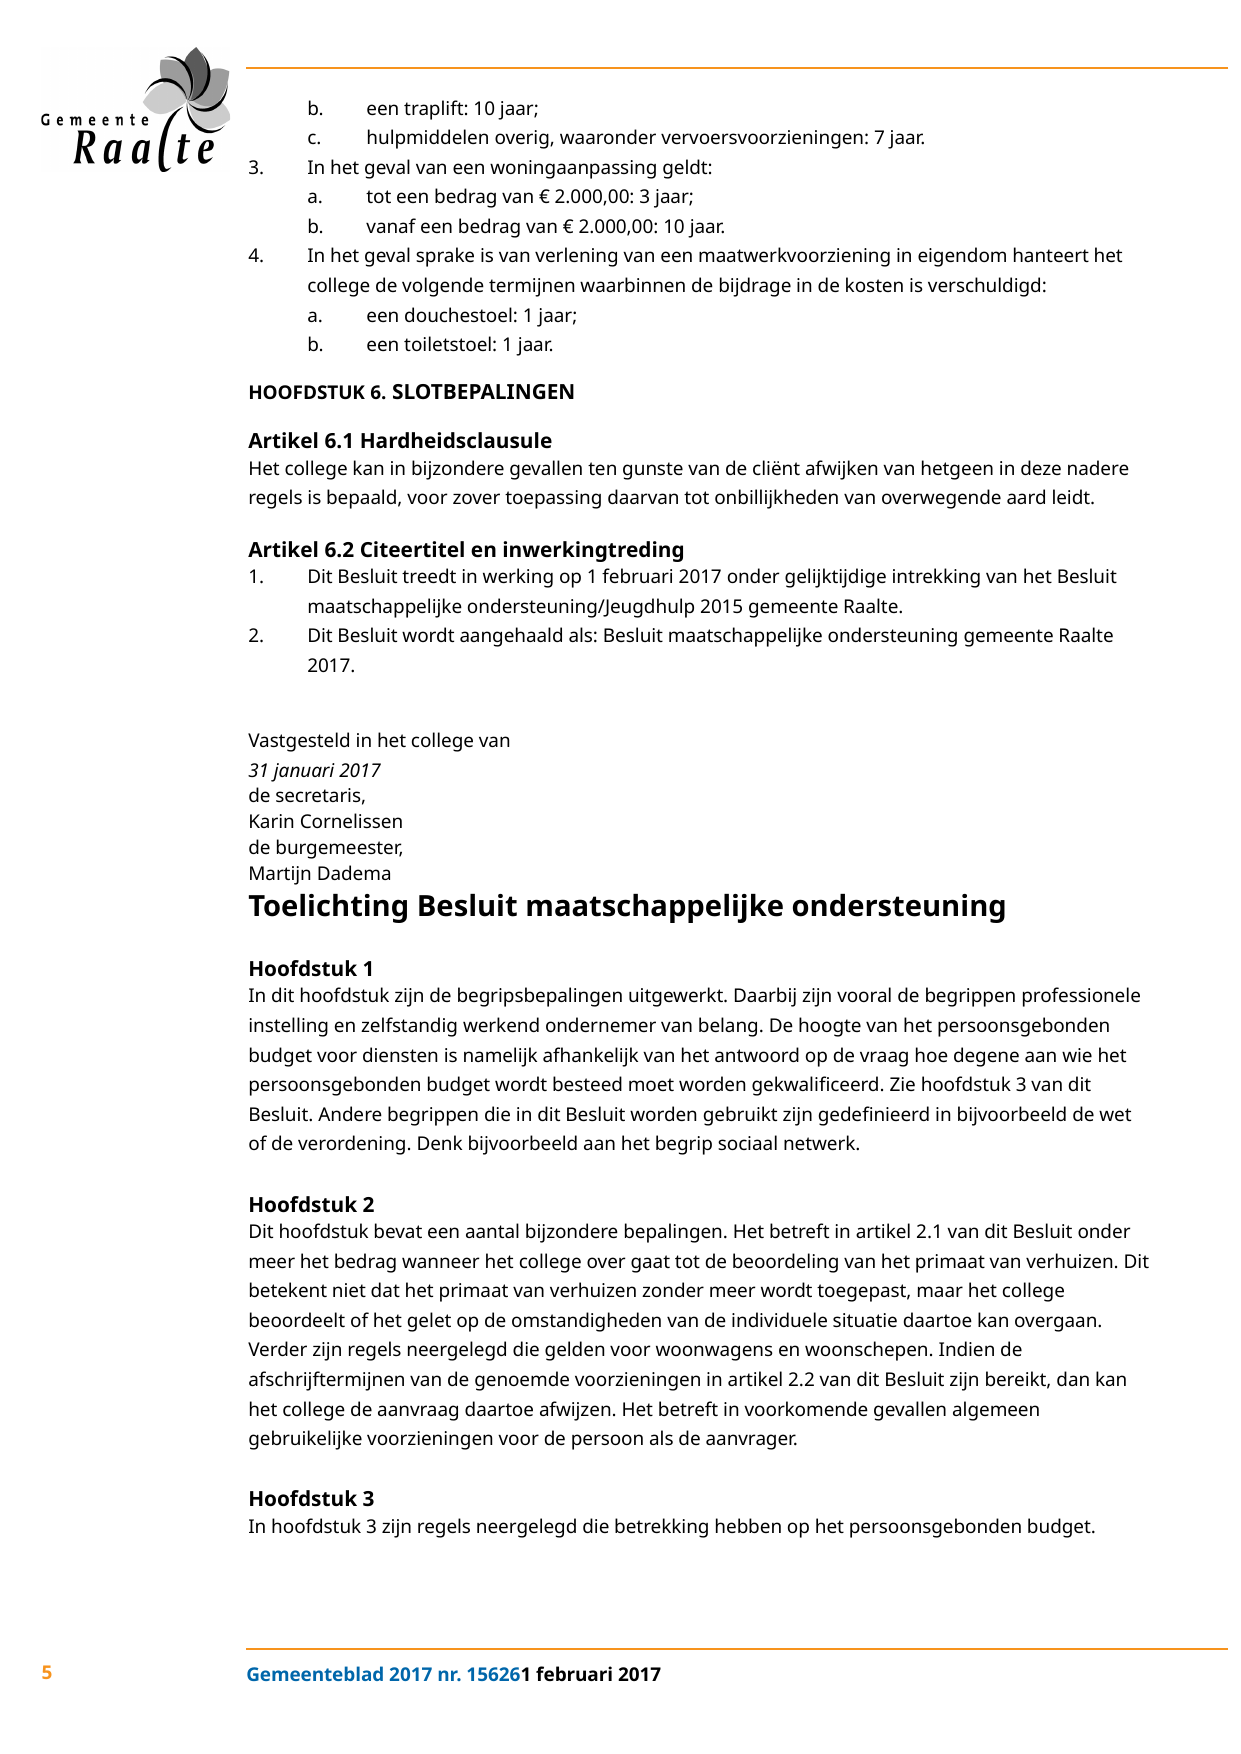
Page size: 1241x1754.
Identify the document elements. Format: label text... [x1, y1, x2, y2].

list een toiletstoel: 1 jaar. [307, 331, 1152, 357]
text Vastgesteld in het college van [248, 727, 1152, 753]
list een douchestoel: 1 jaar; [307, 302, 1152, 328]
text de burgemeester, [248, 834, 1152, 860]
text Hoofdstuk 3 [248, 1484, 1152, 1513]
text 31 januari 2017 [248, 757, 1152, 782]
picture [41, 47, 231, 172]
text Artikel 6.2 Citeertitel en inwerkingtreding [248, 535, 1152, 563]
text Hoofdstuk 2 [248, 1190, 1152, 1218]
text In hoofdstuk 3 zijn regels neergelegd die betrekking hebben op het persoonsgebonden budget. [248, 1513, 1152, 1539]
list In het geval sprake is van verlening van een maatwerkvoorziening in eigendom hanteert het college de volgende termijnen waarbinnen de bijdrage in de kosten is verschuldigd: [248, 243, 1152, 298]
text de secretaris, [248, 782, 1152, 808]
text In dit hoofdstuk zijn de begripsbepalingen uitgewerkt. Daarbij zijn vooral de begrippen professionele instelling en zelfstandig werkend ondernemer van belang. De hoogte van het persoonsgebonden budget voor diensten is namelijk afhankelijk van het antwoord op de vraag hoe degene aan wie het persoonsgebonden budget wordt besteed moet worden gekwalificeerd. Zie hoofdstuk 3 van dit Besluit. Andere begrippen die in dit Besluit worden gebruikt zijn gedefinieerd in bijvoorbeeld de wet of de verordening. Denk bijvoorbeeld aan het begrip sociaal netwerk. [248, 983, 1152, 1156]
list Dit Besluit treedt in werking op 1 februari 2017 onder gelijktijdige intrekking van het Besluit maatschappelijke ondersteuning/Jeugdhulp 2015 gemeente Raalte. [248, 563, 1152, 618]
text Karin Cornelissen [248, 808, 1152, 834]
text Het college kan in bijzondere gevallen ten gunste van de cliënt afwijken van hetgeen in deze nadere regels is bepaald, voor zover toepassing daarvan tot onbillijkheden van overwegende aard leidt. [248, 455, 1152, 510]
list In het geval van een woningaanpassing geldt: [248, 154, 1152, 180]
list hulpmiddelen overig, waaronder vervoersvoorzieningen: 7 jaar. [307, 124, 1152, 150]
text HOOFDSTUK 6. SLOTBEPALINGEN [248, 377, 1152, 406]
text Dit hoofdstuk bevat een aantal bijzondere bepalingen. Het betreft in artikel 2.1 van dit Besluit onder meer het bedrag wanneer het college over gaat tot de beoordeling van het primaat van verhuizen. Dit betekent niet dat het primaat van verhuizen zonder meer wordt toegepast, maar het college beoordeelt of het gelet op de omstandigheden van de individuele situatie daartoe kan overgaan. Verder zijn regels neergelegd die gelden voor woonwagens en woonschepen. Indien de afschrijftermijnen van de genoemde voorzieningen in artikel 2.2 van dit Besluit zijn bereikt, dan kan het college de aanvraag daartoe afwijzen. Het betreft in voorkomende gevallen algemeen gebruikelijke voorzieningen voor de persoon als de aanvrager. [248, 1218, 1152, 1451]
list vanaf een bedrag van € 2.000,00: 10 jaar. [307, 213, 1152, 239]
list een traplift: 10 jaar; [307, 95, 1152, 121]
text Artikel 6.1 Hardheidsclausule [248, 426, 1152, 455]
text Hoofdstuk 1 [248, 954, 1152, 983]
text Toelichting Besluit maatschappelijke ondersteuning [248, 885, 1152, 925]
text Martijn Dadema [248, 860, 1152, 885]
list Dit Besluit wordt aangehaald als: Besluit maatschappelijke ondersteuning gemeente Raalte 2017. [248, 622, 1152, 678]
list tot een bedrag van € 2.000,00: 3 jaar; [307, 183, 1152, 209]
